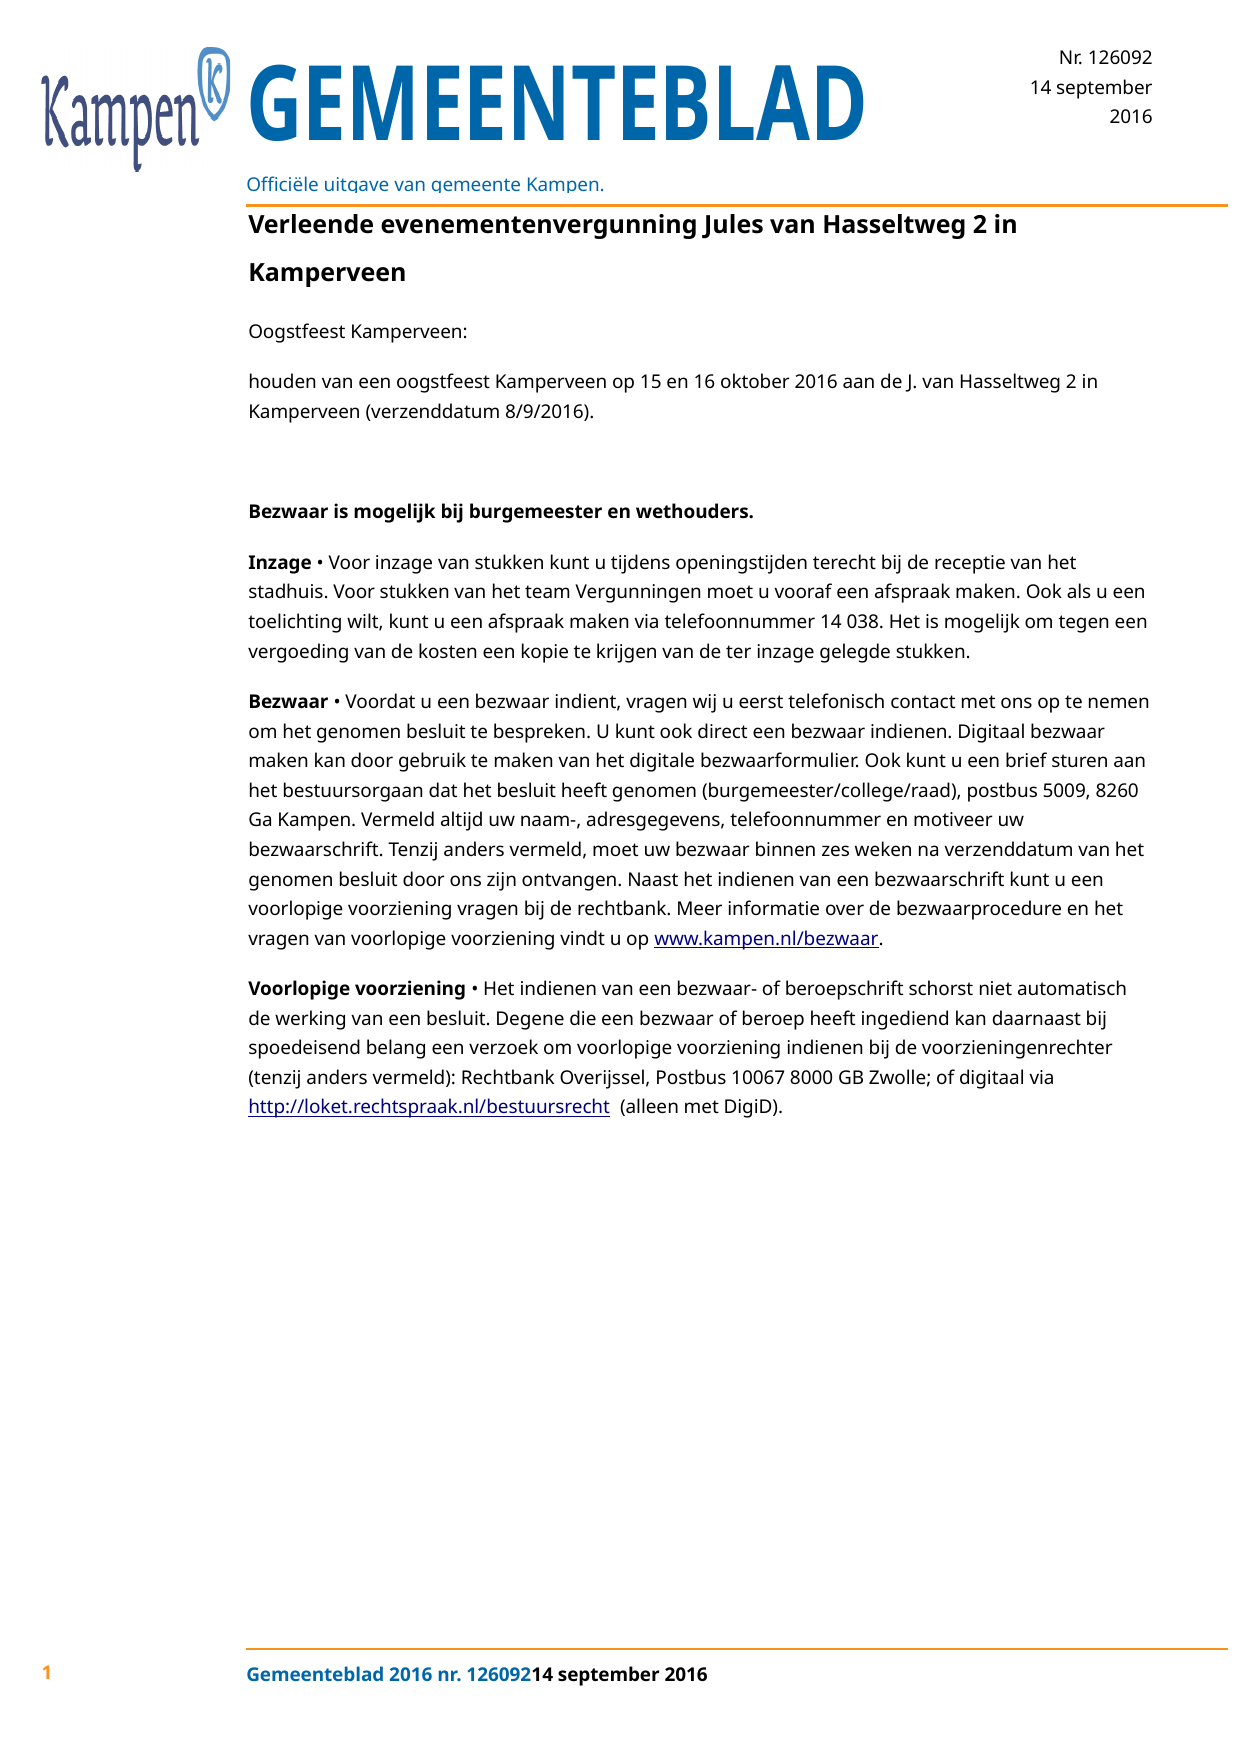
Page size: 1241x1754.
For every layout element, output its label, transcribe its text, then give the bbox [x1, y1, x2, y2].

text Inzage • Voor inzage van stukken kunt u tijdens openingstijden terecht bij de receptie van het stadhuis. Voor stukken van het team Vergunningen moet u vooraf een afspraak maken. Ook als u een toelichting wilt, kunt u een afspraak maken via telefoonnummer 14 038. Het is mogelijk om tegen een vergoeding van de kosten een kopie te krijgen van de ter inzage gelegde stukken. [248, 549, 1152, 664]
text houden van een oogstfeest Kamperveen op 15 en 16 oktober 2016 aan de J. van Hasseltweg 2 in Kamperveen (verzenddatum 8/9/2016). [248, 368, 1152, 424]
text Bezwaar is mogelijk bij burgemeester en wethouders. [248, 499, 1152, 524]
picture [41, 47, 231, 172]
text Voorlopige voorziening • Het indienen van een bezwaar- of beroepschrift schorst niet automatisch de werking van een besluit. Degene die een bezwaar of beroep heeft ingediend kan daarnaast bij spoedeisend belang een verzoek om voorlopige voorziening indienen bij de voorzieningenrechter (tenzij anders vermeld): Rechtbank Overijssel, Postbus 10067 8000 GB Zwolle; of digitaal via http://loket.rechtspraak.nl/bestuursrecht (alleen met DigiD). [248, 975, 1152, 1119]
text Oogstfeest Kamperveen: [248, 318, 1152, 344]
text Verleende evenementenvergunning Jules van Hasseltweg 2 in Kamperveen [248, 207, 1152, 288]
text Bezwaar • Voordat u een bezwaar indient, vragen wij u eerst telefonisch contact met ons op te nemen om het genomen besluit te bespreken. U kunt ook direct een bezwaar indienen. Digitaal bezwaar maken kan door gebruik te maken van het digitale bezwaarformulier. Ook kunt u een brief sturen aan het bestuursorgaan dat het besluit heeft genomen (burgemeester/college/raad), postbus 5009, 8260 Ga Kampen. Vermeld altijd uw naam-, adresgegevens, telefoonnummer en motiveer uw bezwaarschrift. Tenzij anders vermeld, moet uw bezwaar binnen zes weken na verzenddatum van het genomen besluit door ons zijn ontvangen. Naast het indienen van een bezwaarschrift kunt u een voorlopige voorziening vragen bij de rechtbank. Meer informatie over de bezwaarprocedure en het vragen van voorlopige voorziening vindt u op www.kampen.nl/bezwaar. [248, 688, 1152, 951]
